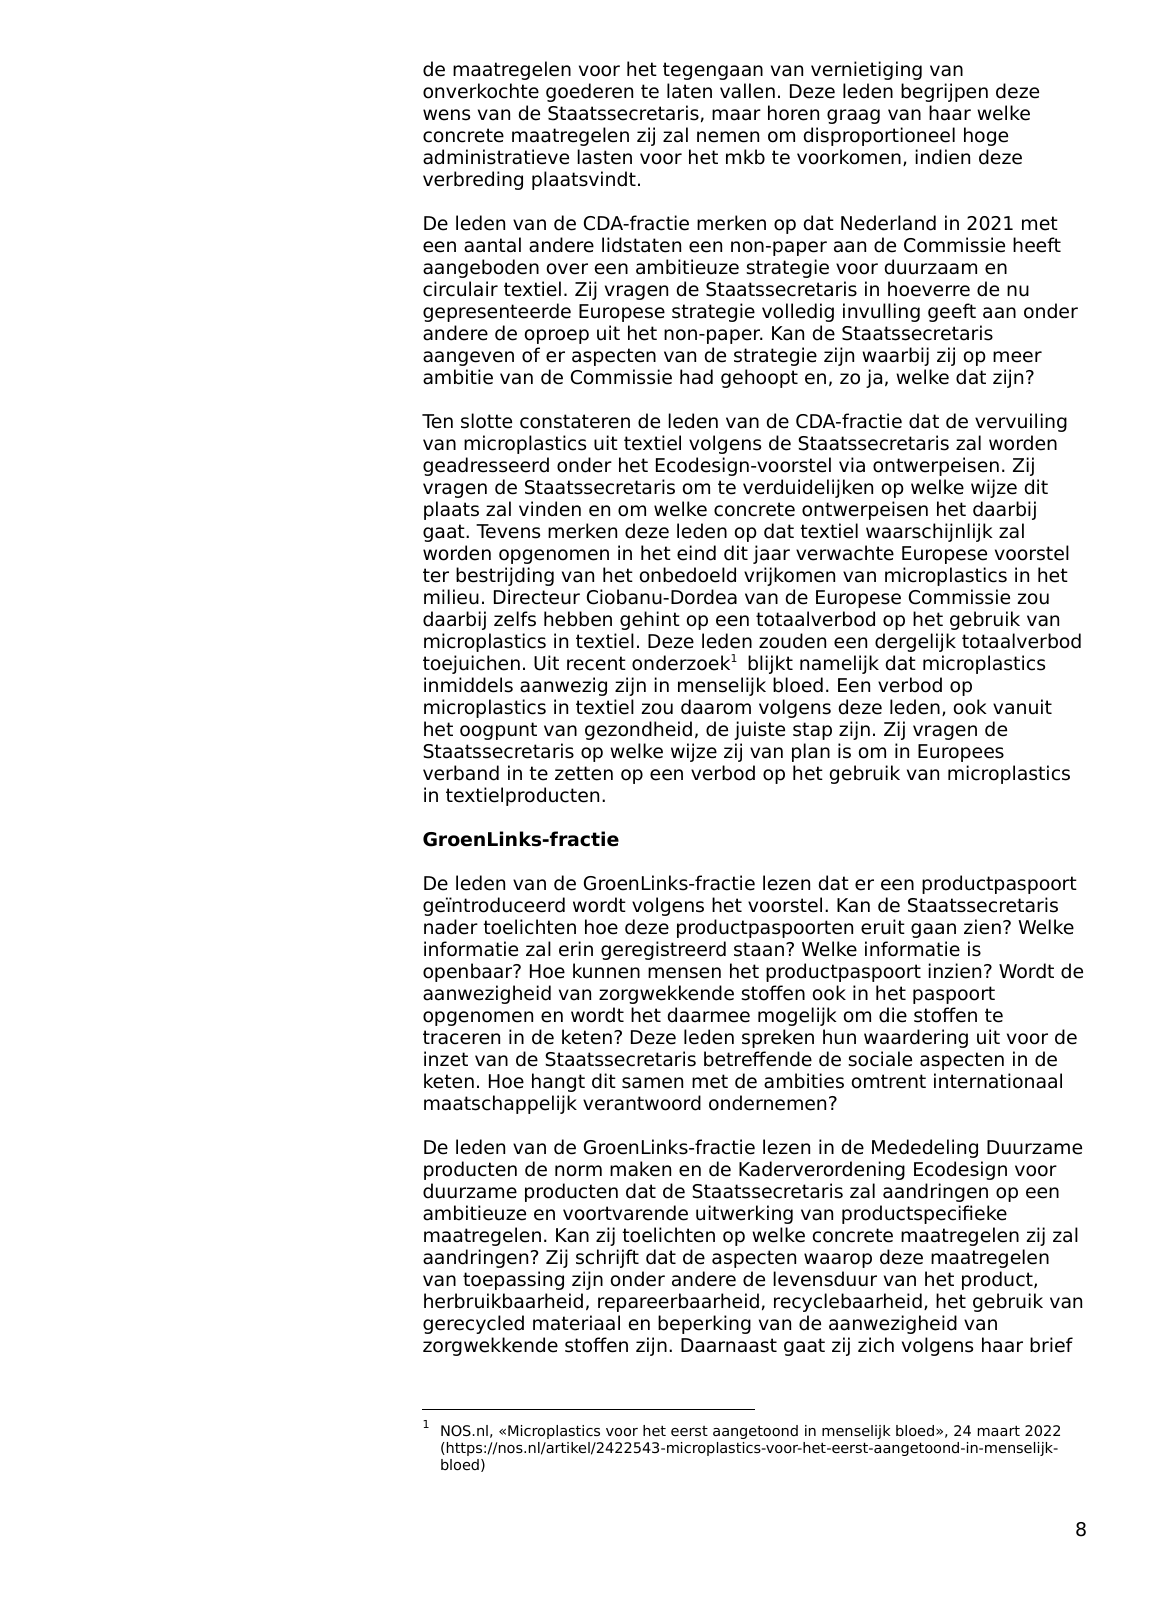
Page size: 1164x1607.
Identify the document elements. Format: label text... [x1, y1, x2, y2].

subtitle GroenLinks-fractie [422, 829, 1087, 851]
text Ten slotte constateren de leden van de CDA-fractie dat de vervuiling van microplastics uit textiel volgens de Staatssecretaris zal worden geadresseerd onder het Ecodesign-voorstel via ontwerpeisen. Zij vragen de Staatssecretaris om te verduidelijken op welke wijze dit plaats zal vinden en om welke concrete ontwerpeisen het daarbij gaat. Tevens merken deze leden op dat textiel waarschijnlijk zal worden opgenomen in het eind dit jaar verwachte Europese voorstel ter bestrijding van het onbedoeld vrijkomen van microplastics in het milieu. Directeur Ciobanu-Dordea van de Europese Commissie zou daarbij zelfs hebben gehint op een totaalverbod op het gebruik van microplastics in textiel. Deze leden zouden een dergelijk totaalverbod toejuichen. Uit recent onderzoek blijkt namelijk dat microplastics inmiddels aanwezig zijn in menselijk bloed. Een verbod op microplastics in textiel zou daarom volgens deze leden, ook vanuit het oogpunt van gezondheid, de juiste stap zijn. Zij vragen de Staatssecretaris op welke wijze zij van plan is om in Europees verband in te zetten op een verbod op het gebruik van microplastics in textielproducten. [422, 411, 1087, 807]
text De leden van de GroenLinks-fractie lezen in de Mededeling Duurzame producten de norm maken en de Kaderverordening Ecodesign voor duurzame producten dat de Staatssecretaris zal aandringen op een ambitieuze en voortvarende uitwerking van productspecifieke maatregelen. Kan zij toelichten op welke concrete maatregelen zij zal aandringen? Zij schrijft dat de aspecten waarop deze maatregelen van toepassing zijn onder andere de levensduur van het product, herbruikbaarheid, repareerbaarheid, recyclebaarheid, het gebruik van gerecycled materiaal en beperking van de aanwezigheid van zorgwekkende stoffen zijn. Daarnaast gaat zij zich volgens haar brief [422, 1137, 1087, 1357]
text de maatregelen voor het tegengaan van vernietiging van onverkochte goederen te laten vallen. Deze leden begrijpen deze wens van de Staatssecretaris, maar horen graag van haar welke concrete maatregelen zij zal nemen om disproportioneel hoge administratieve lasten voor het mkb te voorkomen, indien deze verbreding plaatsvindt. [422, 59, 1087, 191]
text De leden van de GroenLinks-fractie lezen dat er een productpaspoort geïntroduceerd wordt volgens het voorstel. Kan de Staatssecretaris nader toelichten hoe deze productpaspoorten eruit gaan zien? Welke informatie zal erin geregistreerd staan? Welke informatie is openbaar? Hoe kunnen mensen het productpaspoort inzien? Wordt de aanwezigheid van zorgwekkende stoffen ook in het paspoort opgenomen en wordt het daarmee mogelijk om die stoffen te traceren in de keten? Deze leden spreken hun waardering uit voor de inzet van de Staatssecretaris betreffende de sociale aspecten in de keten. Hoe hangt dit samen met de ambities omtrent internationaal maatschappelijk verantwoord ondernemen? [422, 873, 1087, 1115]
text NOS.nl, «Microplastics voor het eerst aangetoond in menselijk bloed», 24 maart 2022 (https://nos.nl/artikel/2422543-microplastics-voor-het-eerst-aangetoond-in-menselijk-bloed) [422, 1418, 1087, 1474]
text De leden van de CDA-fractie merken op dat Nederland in 2021 met een aantal andere lidstaten een non-paper aan de Commissie heeft aangeboden over een ambitieuze strategie voor duurzaam en circulair textiel. Zij vragen de Staatssecretaris in hoeverre de nu gepresenteerde Europese strategie volledig invulling geeft aan onder andere de oproep uit het non-paper. Kan de Staatssecretaris aangeven of er aspecten van de strategie zijn waarbij zij op meer ambitie van de Commissie had gehoopt en, zo ja, welke dat zijn? [422, 213, 1087, 389]
